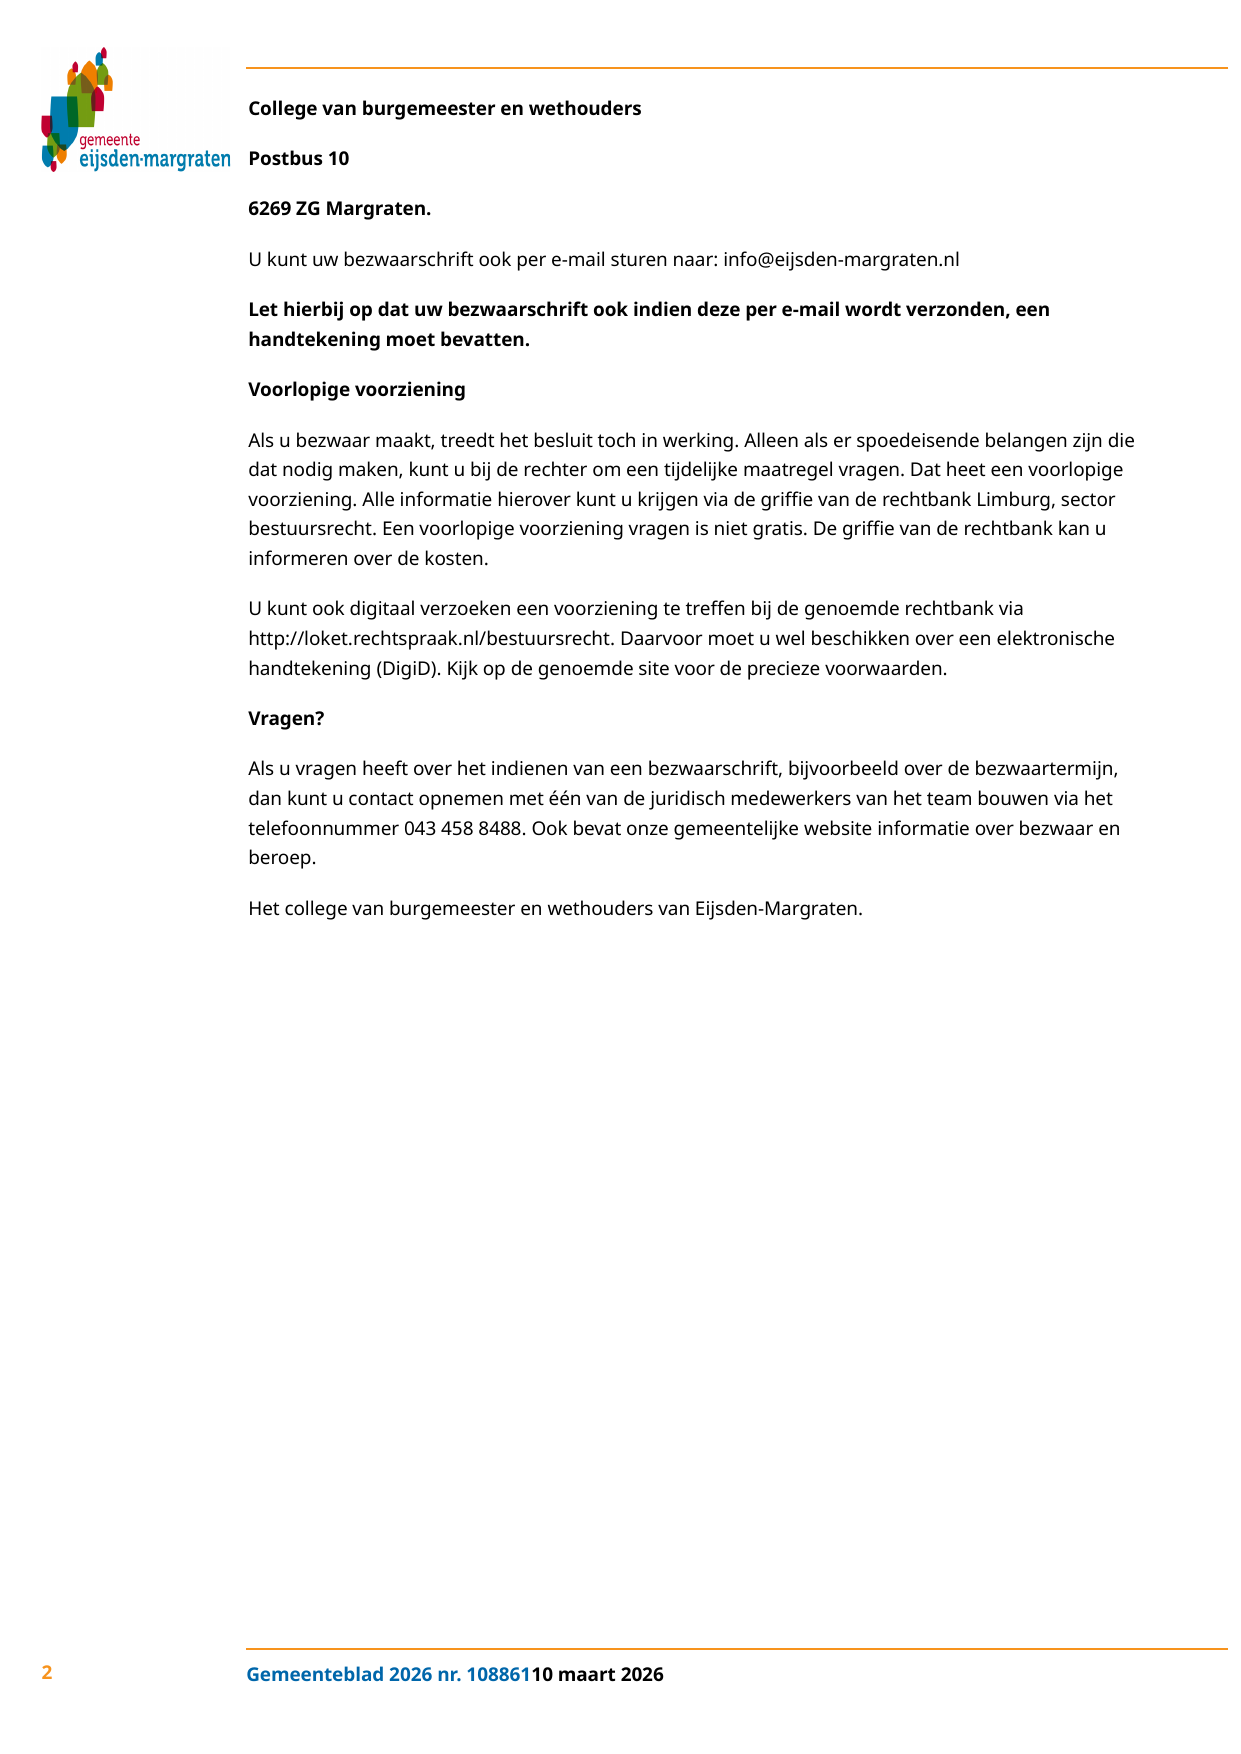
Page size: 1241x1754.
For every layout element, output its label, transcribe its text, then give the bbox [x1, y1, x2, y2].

text Het college van burgemeester en wethouders van Eijsden-Margraten. [248, 895, 1152, 921]
text Voorlopige voorziening [248, 376, 1152, 402]
text Als u vragen heeft over het indienen van een bezwaarschrift, bijvoorbeeld over de bezwaartermijn, dan kunt u contact opnemen met één van de juridisch medewerkers van het team bouwen via het telefoonnummer 043 458 8488. Ook bevat onze gemeentelijke website informatie over bezwaar en beroep. [248, 756, 1152, 870]
text Als u bezwaar maakt, treedt het besluit toch in werking. Alleen als er spoedeisende belangen zijn die dat nodig maken, kunt u bij de rechter om een tijdelijke maatregel vragen. Dat heet een voorlopige voorziening. Alle informatie hierover kunt u krijgen via de griffie van de rechtbank Limburg, sector bestuursrecht. Een voorlopige voorziening vragen is niet gratis. De griffie van de rechtbank kan u informeren over de kosten. [248, 427, 1152, 571]
text Vragen? [248, 705, 1152, 731]
picture [41, 47, 231, 172]
text Let hierbij op dat uw bezwaarschrift ook indien deze per e-mail wordt verzonden, een handtekening moet bevatten. [248, 296, 1152, 352]
text College van burgemeester en wethouders [248, 95, 1152, 121]
text U kunt uw bezwaarschrift ook per e-mail sturen naar: info@eijsden-margraten.nl [248, 246, 1152, 272]
text Postbus 10 [248, 145, 1152, 171]
text 6269 ZG Margraten. [248, 196, 1152, 221]
text U kunt ook digitaal verzoeken een voorziening te treffen bij de genoemde rechtbank via http://loket.rechtspraak.nl/bestuursrecht. Daarvoor moet u wel beschikken over een elektronische handtekening (DigiD). Kijk op de genoemde site voor de precieze voorwaarden. [248, 596, 1152, 681]
